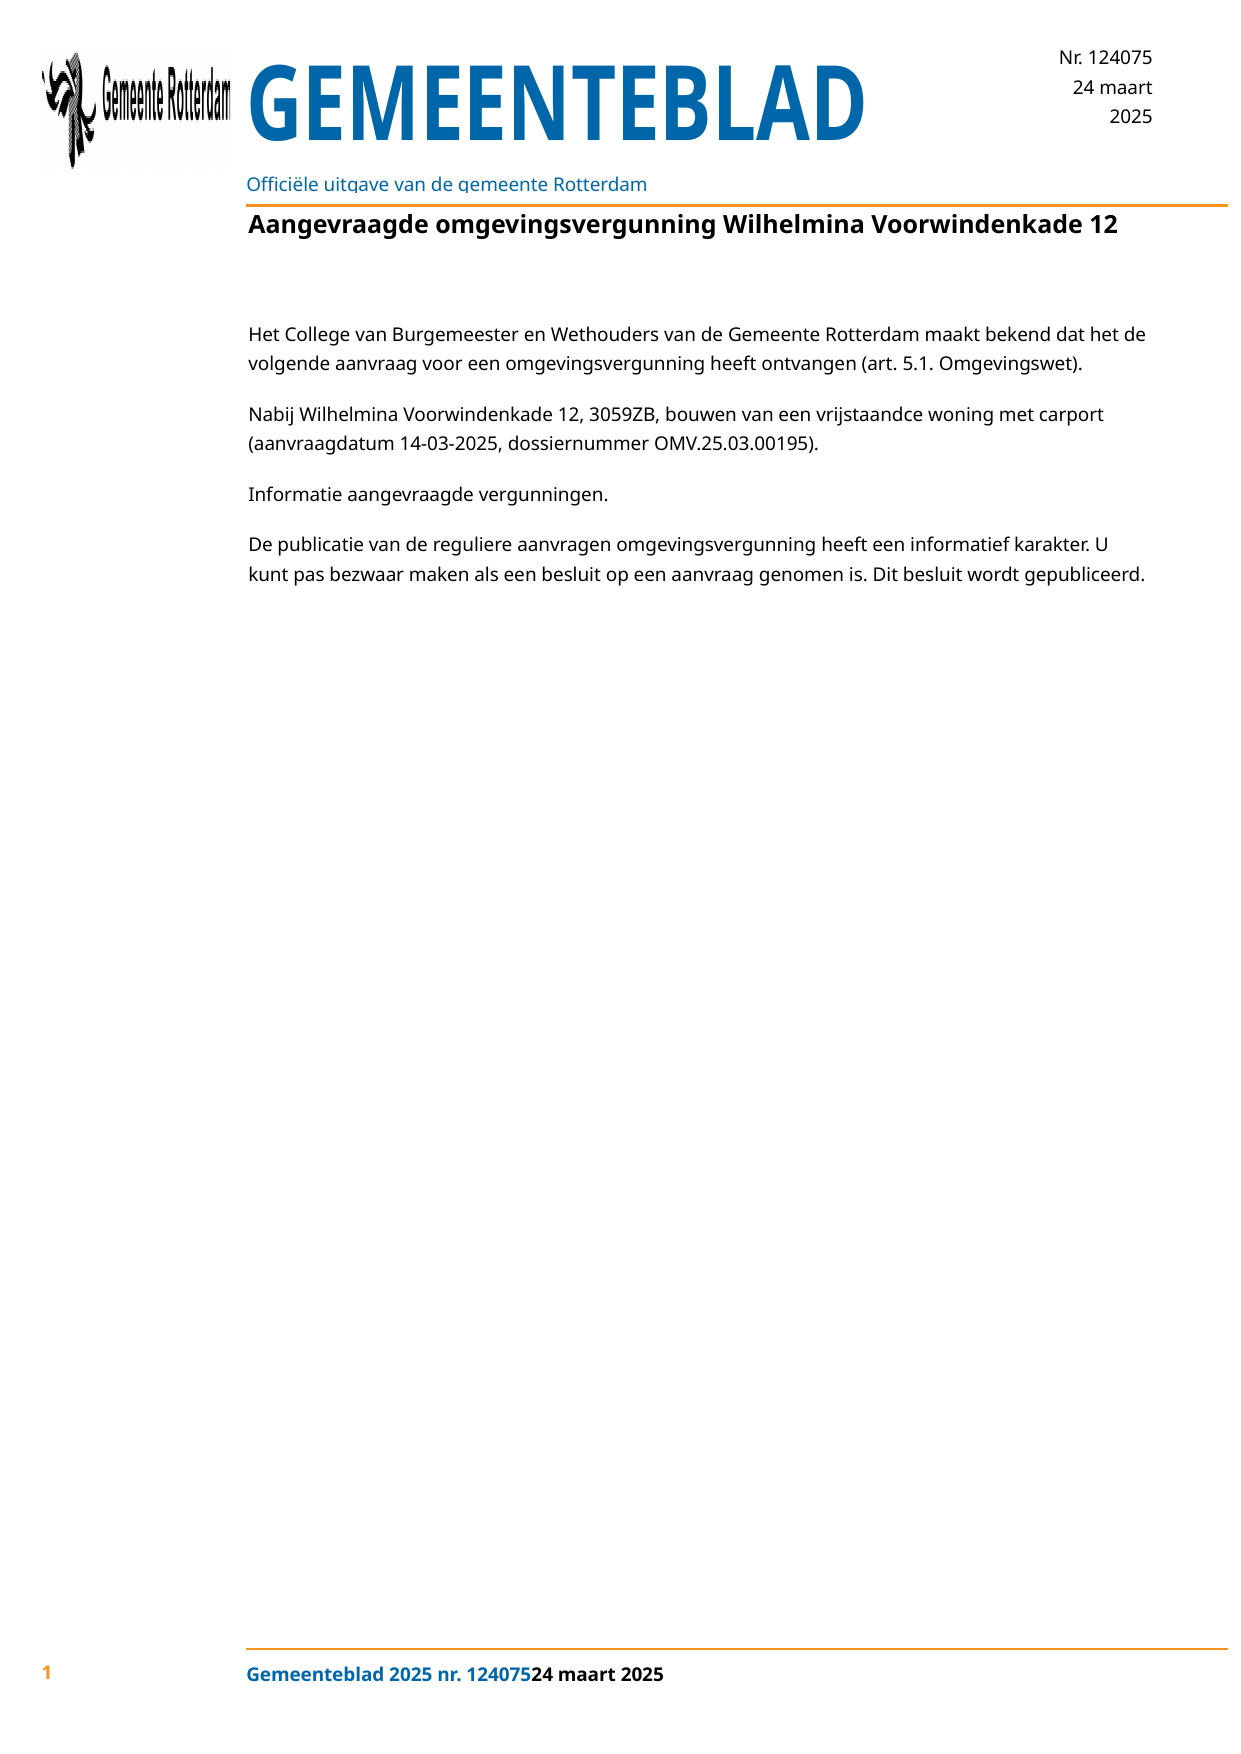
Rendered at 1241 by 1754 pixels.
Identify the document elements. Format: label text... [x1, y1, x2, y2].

text Aangevraagde omgevingsvergunning Wilhelmina Voorwindenkade 12 [248, 207, 1152, 241]
text De publicatie van de reguliere aanvragen omgevingsvergunning heeft een informatief karakter. U kunt pas bezwaar maken als een besluit op een aanvraag genomen is. Dit besluit wordt gepubliceerd. [248, 531, 1152, 586]
text Informatie aangevraagde vergunningen. [248, 481, 1152, 506]
text Het College van Burgemeester en Wethouders van de Gemeente Rotterdam maakt bekend dat het de volgende aanvraag voor een omgevingsvergunning heeft ontvangen (art. 5.1. Omgevingswet). [248, 321, 1152, 376]
picture [41, 47, 231, 172]
text Nabij Wilhelmina Voorwindenkade 12, 3059ZB, bouwen van een vrijstaandce woning met carport (aanvraagdatum 14-03-2025, dossiernummer OMV.25.03.00195). [248, 401, 1152, 456]
